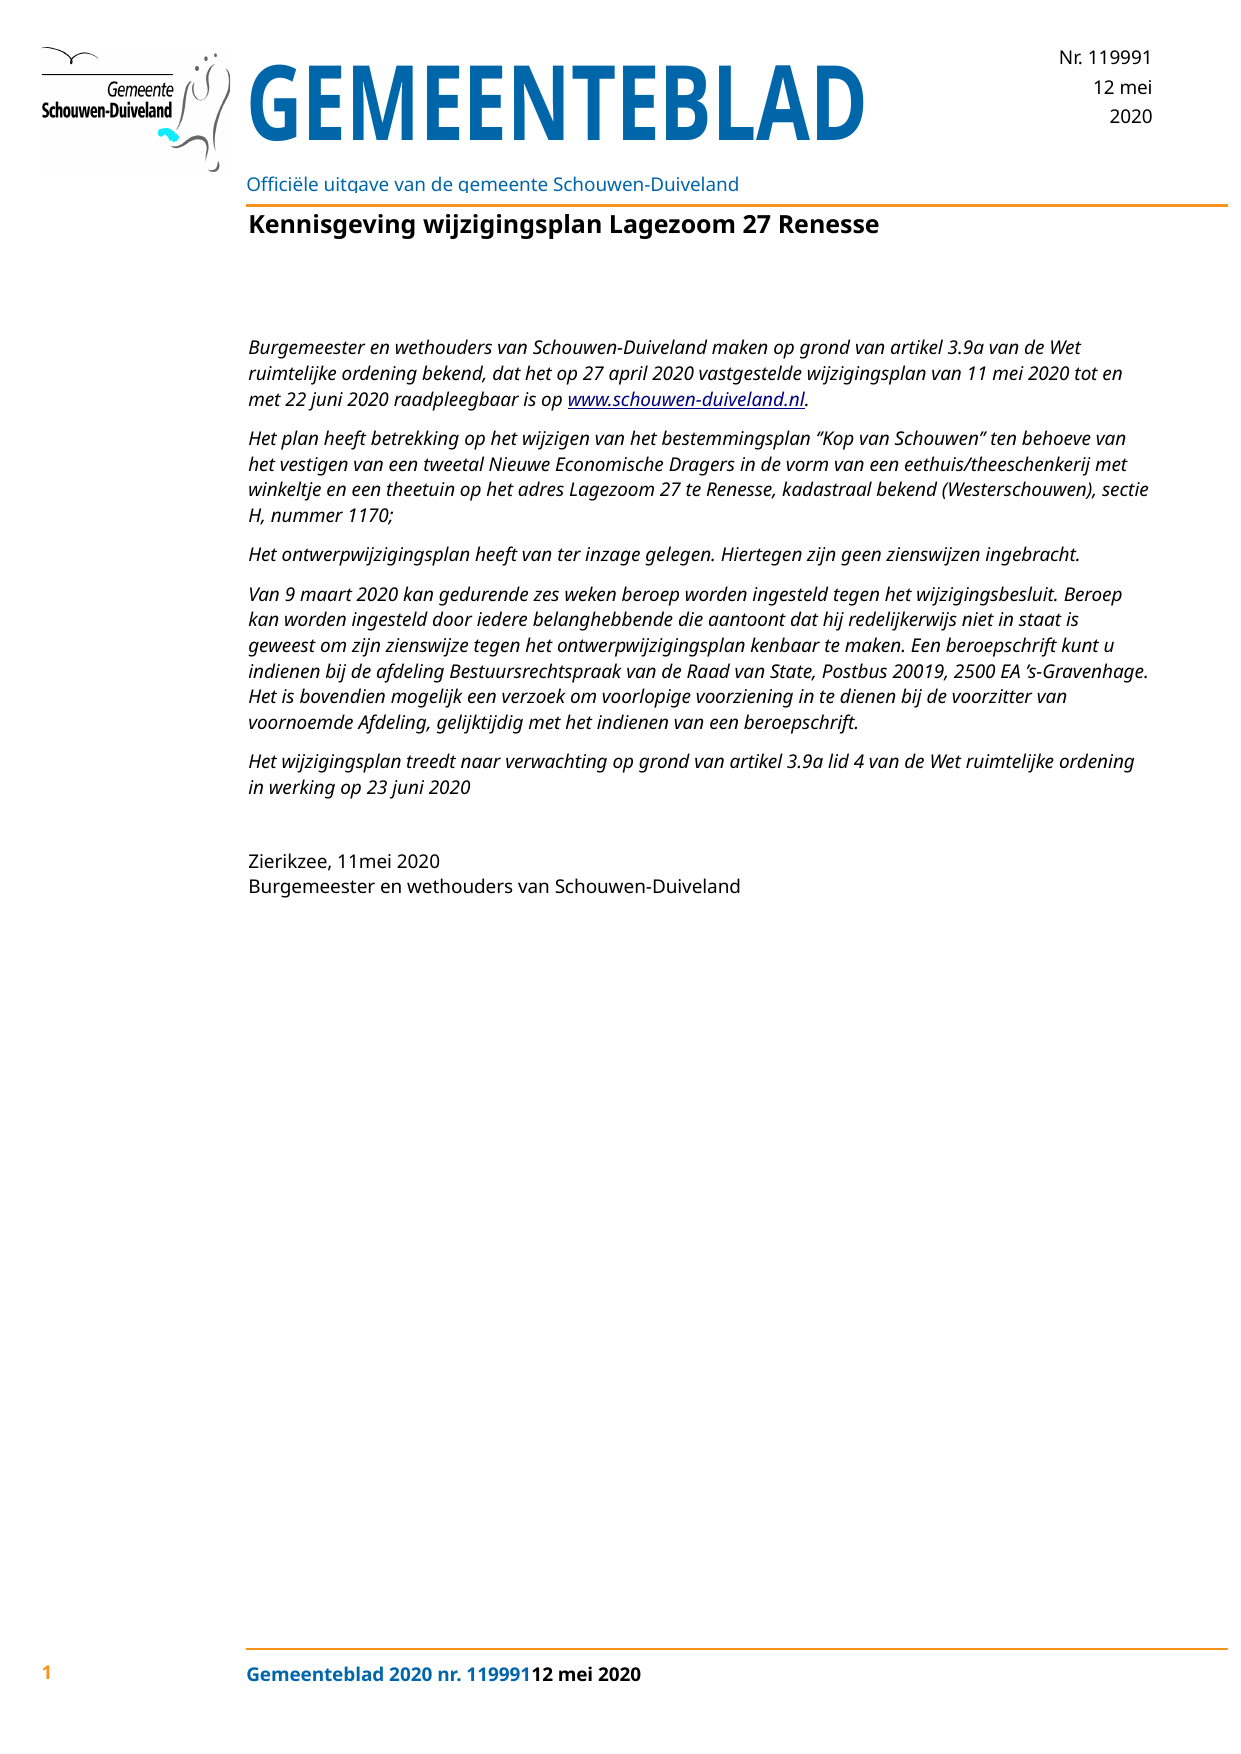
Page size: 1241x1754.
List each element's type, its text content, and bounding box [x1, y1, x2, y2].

text Het wijzigingsplan treedt naar verwachting op grond van artikel 3.9a lid 4 van de Wet ruimtelijke ordening in werking op 23 juni 2020 [248, 749, 1152, 800]
text Burgemeester en wethouders van Schouwen-Duiveland [248, 874, 1152, 899]
picture [41, 47, 231, 172]
text Kennisgeving wijzigingsplan Lagezoom 27 Renesse [248, 207, 1152, 241]
text Het plan heeft betrekking op het wijzigen van het bestemmingsplan ‘’Kop van Schouwen’’ ten behoeve van het vestigen van een tweetal Nieuwe Economische Dragers in de vorm van een eethuis/theeschenkerij met winkeltje en een theetuin op het adres Lagezoom 27 te Renesse, kadastraal bekend (Westerschouwen), sectie H, nummer 1170; [248, 425, 1152, 528]
text Zierikzee, 11mei 2020 [248, 848, 1152, 874]
text Burgemeester en wethouders van Schouwen-Duiveland maken op grond van artikel 3.9a van de Wet ruimtelijke ordening bekend, dat het op 27 april 2020 vastgestelde wijzigingsplan van 11 mei 2020 tot en met 22 juni 2020 raadpleegbaar is op www.schouwen-duiveland.nl. [248, 334, 1152, 411]
text Van 9 maart 2020 kan gedurende zes weken beroep worden ingesteld tegen het wijzigingsbesluit. Beroep kan worden ingesteld door iedere belanghebbende die aantoont dat hij redelijkerwijs niet in staat is geweest om zijn zienswijze tegen het ontwerpwijzigingsplan kenbaar te maken. Een beroepschrift kunt u indienen bij de afdeling Bestuursrechtspraak van de Raad van State, Postbus 20019, 2500 EA ’s-Gravenhage. Het is bovendien mogelijk een verzoek om voorlopige voorziening in te dienen bij de voorzitter van voornoemde Afdeling, gelijktijdig met het indienen van een beroepschrift. [248, 581, 1152, 735]
text Het ontwerpwijzigingsplan heeft van ter inzage gelegen. Hiertegen zijn geen zienswijzen ingebracht. [248, 541, 1152, 567]
